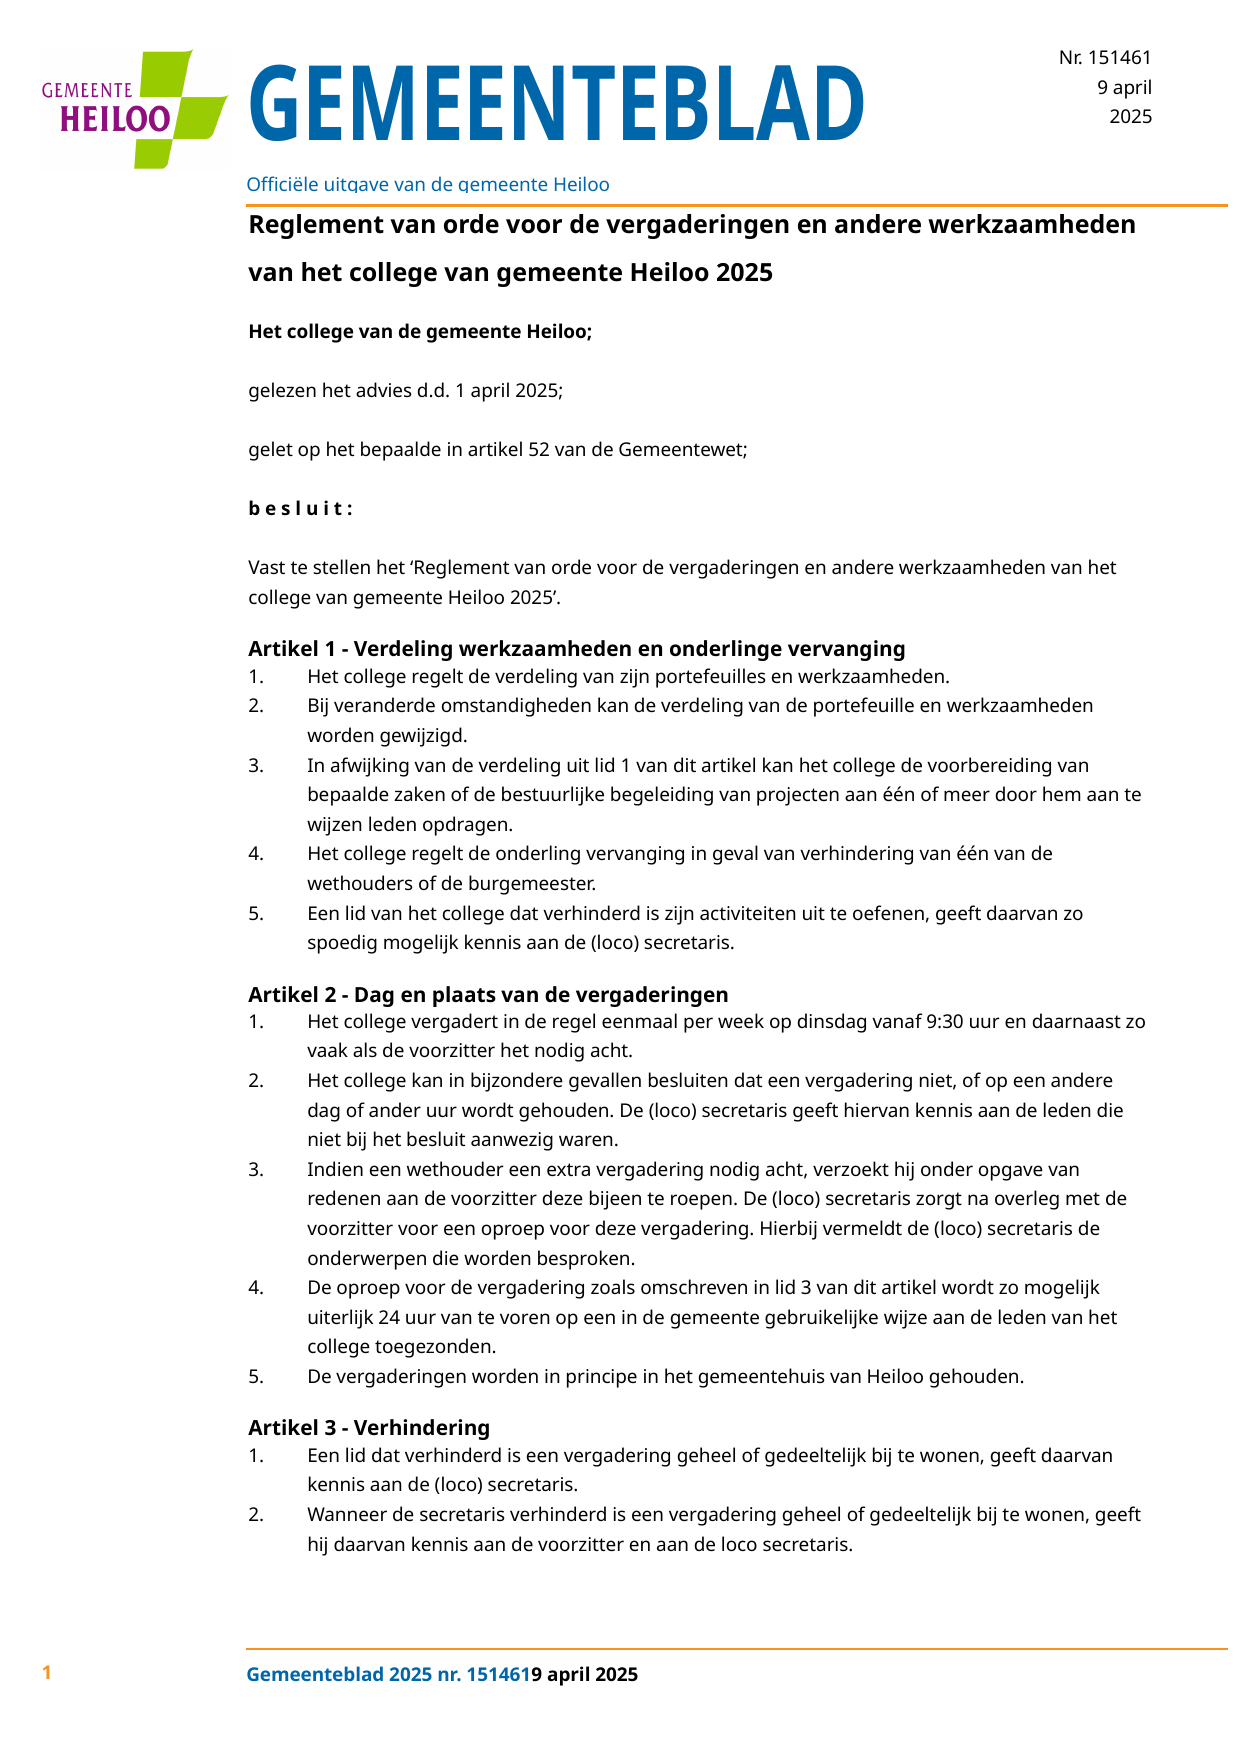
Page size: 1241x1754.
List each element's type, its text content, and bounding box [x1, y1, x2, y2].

text Artikel 2 - Dag en plaats van de vergaderingen [248, 980, 1152, 1008]
text Vast te stellen het ‘Reglement van orde voor de vergaderingen en andere werkzaamheden van het college van gemeente Heiloo 2025’. [248, 554, 1152, 610]
list Het college vergadert in de regel eenmaal per week op dinsdag vanaf 9:30 uur en daarnaast zo vaak als de voorzitter het nodig acht. [248, 1008, 1152, 1063]
list Het college regelt de verdeling van zijn portefeuilles en werkzaamheden. [248, 663, 1152, 689]
list Een lid van het college dat verhinderd is zijn activiteiten uit te oefenen, geeft daarvan zo spoedig mogelijk kennis aan de (loco) secretaris. [248, 900, 1152, 955]
list De oproep voor de vergadering zoals omschreven in lid 3 van dit artikel wordt zo mogelijk uiterlijk 24 uur van te voren op een in de gemeente gebruikelijke wijze aan de leden van het college toegezonden. [248, 1274, 1152, 1359]
list Bij veranderde omstandigheden kan de verdeling van de portefeuille en werkzaamheden worden gewijzigd. [248, 693, 1152, 748]
picture [41, 47, 231, 172]
list Een lid dat verhinderd is een vergadering geheel of gedeeltelijk bij te wonen, geeft daarvan kennis aan de (loco) secretaris. [248, 1442, 1152, 1497]
list Indien een wethouder een extra vergadering nodig acht, verzoekt hij onder opgave van redenen aan de voorzitter deze bijeen te roepen. De (loco) secretaris zorgt na overleg met de voorzitter voor een oproep voor deze vergadering. Hierbij vermeldt de (loco) secretaris de onderwerpen die worden besproken. [248, 1156, 1152, 1271]
text Reglement van orde voor de vergaderingen en andere werkzaamheden van het college van gemeente Heiloo 2025 [248, 207, 1152, 288]
list Het college kan in bijzondere gevallen besluiten dat een vergadering niet, of op een andere dag of ander uur wordt gehouden. De (loco) secretaris geeft hiervan kennis aan de leden die niet bij het besluit aanwezig waren. [248, 1067, 1152, 1152]
text b e s l u i t : [248, 495, 1152, 521]
text Artikel 3 - Verhindering [248, 1413, 1152, 1442]
text Het college van de gemeente Heiloo; [248, 318, 1152, 344]
text Artikel 1 - Verdeling werkzaamheden en onderlinge vervanging [248, 634, 1152, 663]
text gelezen het advies d.d. 1 april 2025; [248, 377, 1152, 403]
list De vergaderingen worden in principe in het gemeentehuis van Heiloo gehouden. [248, 1363, 1152, 1389]
list In afwijking van de verdeling uit lid 1 van dit artikel kan het college de voorbereiding van bepaalde zaken of de bestuurlijke begeleiding van projecten aan één of meer door hem aan te wijzen leden opdragen. [248, 752, 1152, 837]
list Wanneer de secretaris verhinderd is een vergadering geheel of gedeeltelijk bij te wonen, geeft hij daarvan kennis aan de voorzitter en aan de loco secretaris. [248, 1501, 1152, 1556]
list Het college regelt de onderling vervanging in geval van verhindering van één van de wethouders of de burgemeester. [248, 841, 1152, 896]
text gelet op het bepaalde in artikel 52 van de Gemeentewet; [248, 436, 1152, 462]
